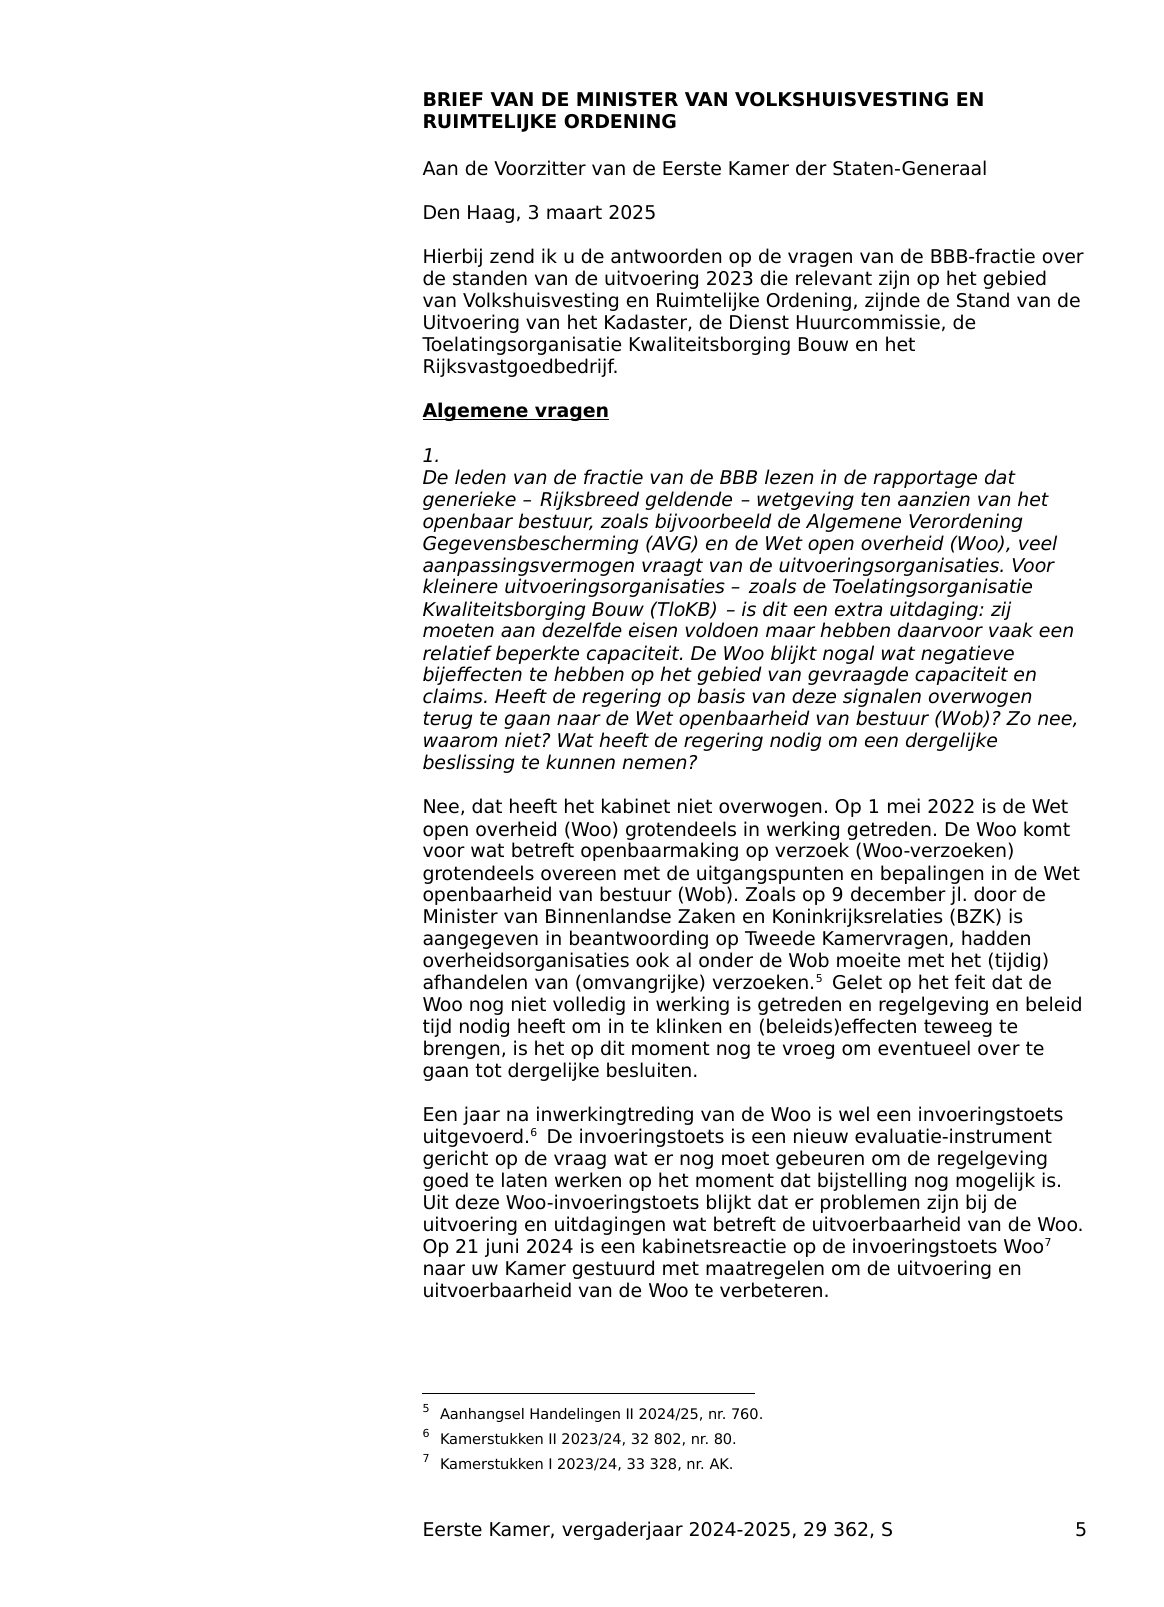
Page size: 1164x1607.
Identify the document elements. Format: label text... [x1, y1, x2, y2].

text 1. [422, 444, 1087, 467]
text Hierbij zend ik u de antwoorden op de vragen van de BBB-fractie over de standen van de uitvoering 2023 die relevant zijn op het gebied van Volkshuisvesting en Ruimtelijke Ordening, zijnde de Stand van de Uitvoering van het Kadaster, de Dienst Huurcommissie, de Toelatingsorganisatie Kwaliteitsborging Bouw en het Rijksvastgoedbedrijf. [422, 246, 1087, 378]
subtitle Algemene vragen [422, 400, 1087, 422]
text Den Haag, 3 maart 2025 [422, 202, 1087, 224]
text Nee, dat heeft het kabinet niet overwogen. Op 1 mei 2022 is de Wet open overheid (Woo) grotendeels in werking getreden. De Woo komt voor wat betreft openbaarmaking op verzoek (Woo-verzoeken) grotendeels overeen met de uitgangspunten en bepalingen in de Wet openbaarheid van bestuur (Wob). Zoals op 9 december jl. door de Minister van Binnenlandse Zaken en Koninkrijksrelaties (BZK) is aangegeven in beantwoording op Tweede Kamervragen, hadden overheidsorganisaties ook al onder de Wob moeite met het (tijdig) afhandelen van (omvangrijke) verzoeken. Gelet op het feit dat de Woo nog niet volledig in werking is getreden en regelgeving en beleid tijd nodig heeft om in te klinken en (beleids)effecten teweeg te brengen, is het op dit moment nog te vroeg om eventueel over te gaan tot dergelijke besluiten. [422, 796, 1087, 1082]
text Een jaar na inwerkingtreding van de Woo is wel een invoeringstoets uitgevoerd. De invoeringstoets is een nieuw evaluatie-instrument gericht op de vraag wat er nog moet gebeuren om de regelgeving goed te laten werken op het moment dat bijstelling nog mogelijk is. Uit deze Woo-invoeringstoets blijkt dat er problemen zijn bij de uitvoering en uitdagingen wat betreft de uitvoerbaarheid van de Woo. Op 21 juni 2024 is een kabinetsreactie op de invoeringstoets Woo naar uw Kamer gestuurd met maatregelen om de uitvoering en uitvoerbaarheid van de Woo te verbeteren. [422, 1104, 1087, 1302]
text Kamerstukken II 2023/24, 32 802, nr. 80. [422, 1427, 1087, 1449]
text Aan de Voorzitter van de Eerste Kamer der Staten-Generaal [422, 158, 1087, 180]
subtitle BRIEF VAN DE MINISTER VAN VOLKSHUISVESTING EN RUIMTELIJKE ORDENING [422, 89, 1087, 133]
text De leden van de fractie van de BBB lezen in de rapportage dat generieke – Rijksbreed geldende – wetgeving ten aanzien van het openbaar bestuur, zoals bijvoorbeeld de Algemene Verordening Gegevensbescherming (AVG) en de Wet open overheid (Woo), veel aanpassingsvermogen vraagt van de uitvoeringsorganisaties. Voor kleinere uitvoeringsorganisaties – zoals de Toelatingsorganisatie Kwaliteitsborging Bouw (TloKB) – is dit een extra uitdaging: zij moeten aan dezelfde eisen voldoen maar hebben daarvoor vaak een relatief beperkte capaciteit. De Woo blijkt nogal wat negatieve bijeffecten te hebben op het gebied van gevraagde capaciteit en claims. Heeft de regering op basis van deze signalen overwogen terug te gaan naar de Wet openbaarheid van bestuur (Wob)? Zo nee, waarom niet? Wat heeft de regering nodig om een dergelijke beslissing te kunnen nemen? [422, 467, 1087, 774]
text Aanhangsel Handelingen II 2024/25, nr. 760. [422, 1402, 1087, 1424]
text Kamerstukken I 2023/24, 33 328, nr. AK. [422, 1452, 1087, 1474]
